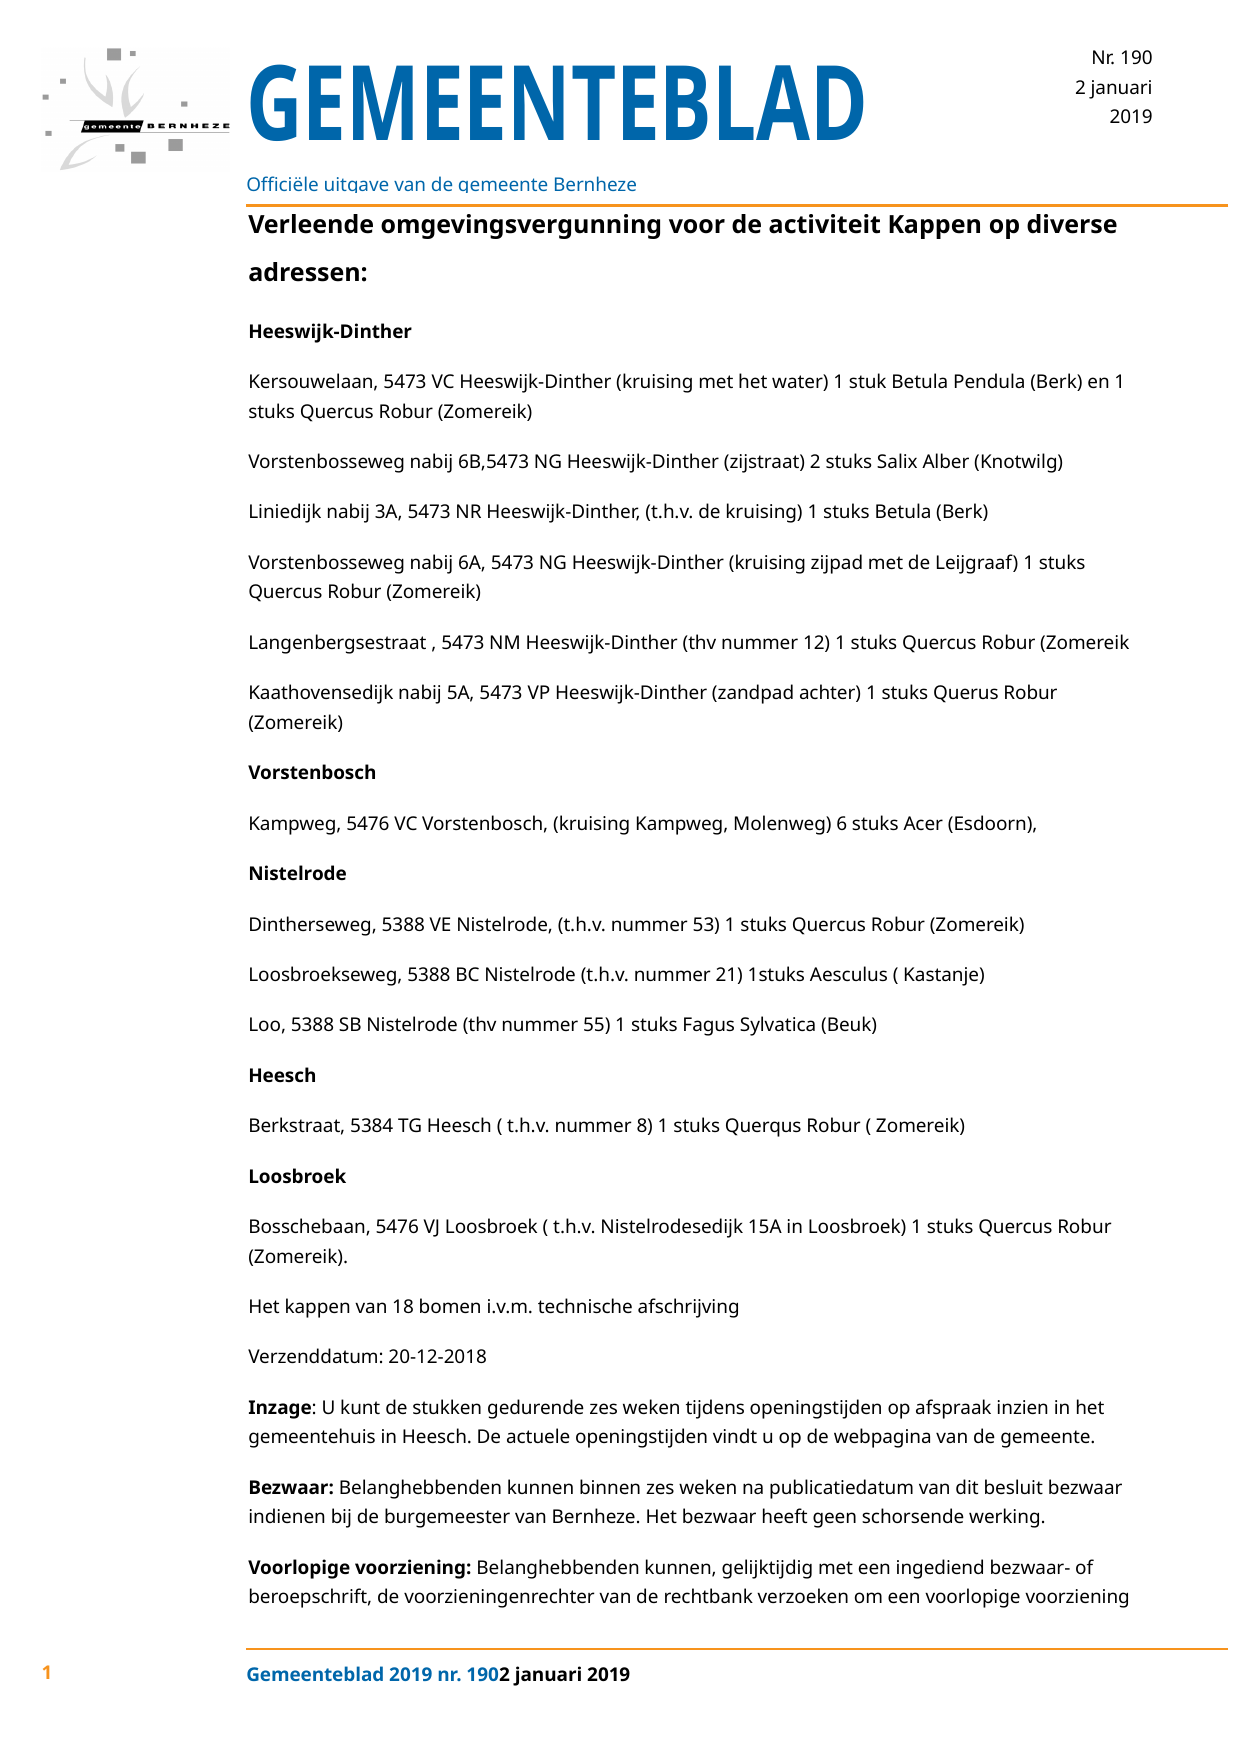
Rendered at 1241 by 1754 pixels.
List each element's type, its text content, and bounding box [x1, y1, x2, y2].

text Bosschebaan, 5476 VJ Loosbroek ( t.h.v. Nistelrodesedijk 15A in Loosbroek) 1 stuks Quercus Robur (Zomereik). [248, 1213, 1152, 1269]
text Loo, 5388 SB Nistelrode (thv nummer 55) 1 stuks Fagus Sylvatica (Beuk) [248, 1012, 1152, 1037]
text Kaathovensedijk nabij 5A, 5473 VP Heeswijk-Dinther (zandpad achter) 1 stuks Querus Robur (Zomereik) [248, 679, 1152, 735]
text Berkstraat, 5384 TG Heesch ( t.h.v. nummer 8) 1 stuks Querqus Robur ( Zomereik) [248, 1112, 1152, 1138]
picture [41, 47, 231, 172]
text Vorstenbosseweg nabij 6A, 5473 NG Heeswijk-Dinther (kruising zijpad met de Leijgraaf) 1 stuks Quercus Robur (Zomereik) [248, 549, 1152, 604]
text Bezwaar: Belanghebbenden kunnen binnen zes weken na publicatiedatum van dit besluit bezwaar indienen bij de burgemeester van Bernheze. Het bezwaar heeft geen schorsende werking. [248, 1474, 1152, 1529]
text Inzage: U kunt de stukken gedurende zes weken tijdens openingstijden op afspraak inzien in het gemeentehuis in Heesch. De actuele openingstijden vindt u op de webpagina van de gemeente. [248, 1394, 1152, 1449]
text Kersouwelaan, 5473 VC Heeswijk-Dinther (kruising met het water) 1 stuk Betula Pendula (Berk) en 1 stuks Quercus Robur (Zomereik) [248, 368, 1152, 424]
text Langenbergsestraat , 5473 NM Heeswijk-Dinther (thv nummer 12) 1 stuks Quercus Robur (Zomereik [248, 629, 1152, 655]
text Heeswijk-Dinther [248, 318, 1152, 344]
text Voorlopige voorziening: Belanghebbenden kunnen, gelijktijdig met een ingediend bezwaar- of beroepschrift, de voorzieningenrechter van de rechtbank verzoeken om een voorlopige voorziening [248, 1554, 1152, 1609]
text Liniedijk nabij 3A, 5473 NR Heeswijk-Dinther, (t.h.v. de kruising) 1 stuks Betula (Berk) [248, 499, 1152, 524]
text Verzenddatum: 20-12-2018 [248, 1344, 1152, 1369]
text Dintherseweg, 5388 VE Nistelrode, (t.h.v. nummer 53) 1 stuks Quercus Robur (Zomereik) [248, 911, 1152, 937]
text Vorstenbosseweg nabij 6B,5473 NG Heeswijk-Dinther (zijstraat) 2 stuks Salix Alber (Knotwilg) [248, 448, 1152, 474]
text Heesch [248, 1062, 1152, 1088]
text Het kappen van 18 bomen i.v.m. technische afschrijving [248, 1293, 1152, 1319]
text Verleende omgevingsvergunning voor de activiteit Kappen op diverse adressen: [248, 207, 1152, 288]
text Vorstenbosch [248, 759, 1152, 785]
text Nistelrode [248, 860, 1152, 886]
text Kampweg, 5476 VC Vorstenbosch, (kruising Kampweg, Molenweg) 6 stuks Acer (Esdoorn), [248, 810, 1152, 836]
text Loosbroekseweg, 5388 BC Nistelrode (t.h.v. nummer 21) 1stuks Aesculus ( Kastanje) [248, 961, 1152, 987]
text Loosbroek [248, 1163, 1152, 1189]
